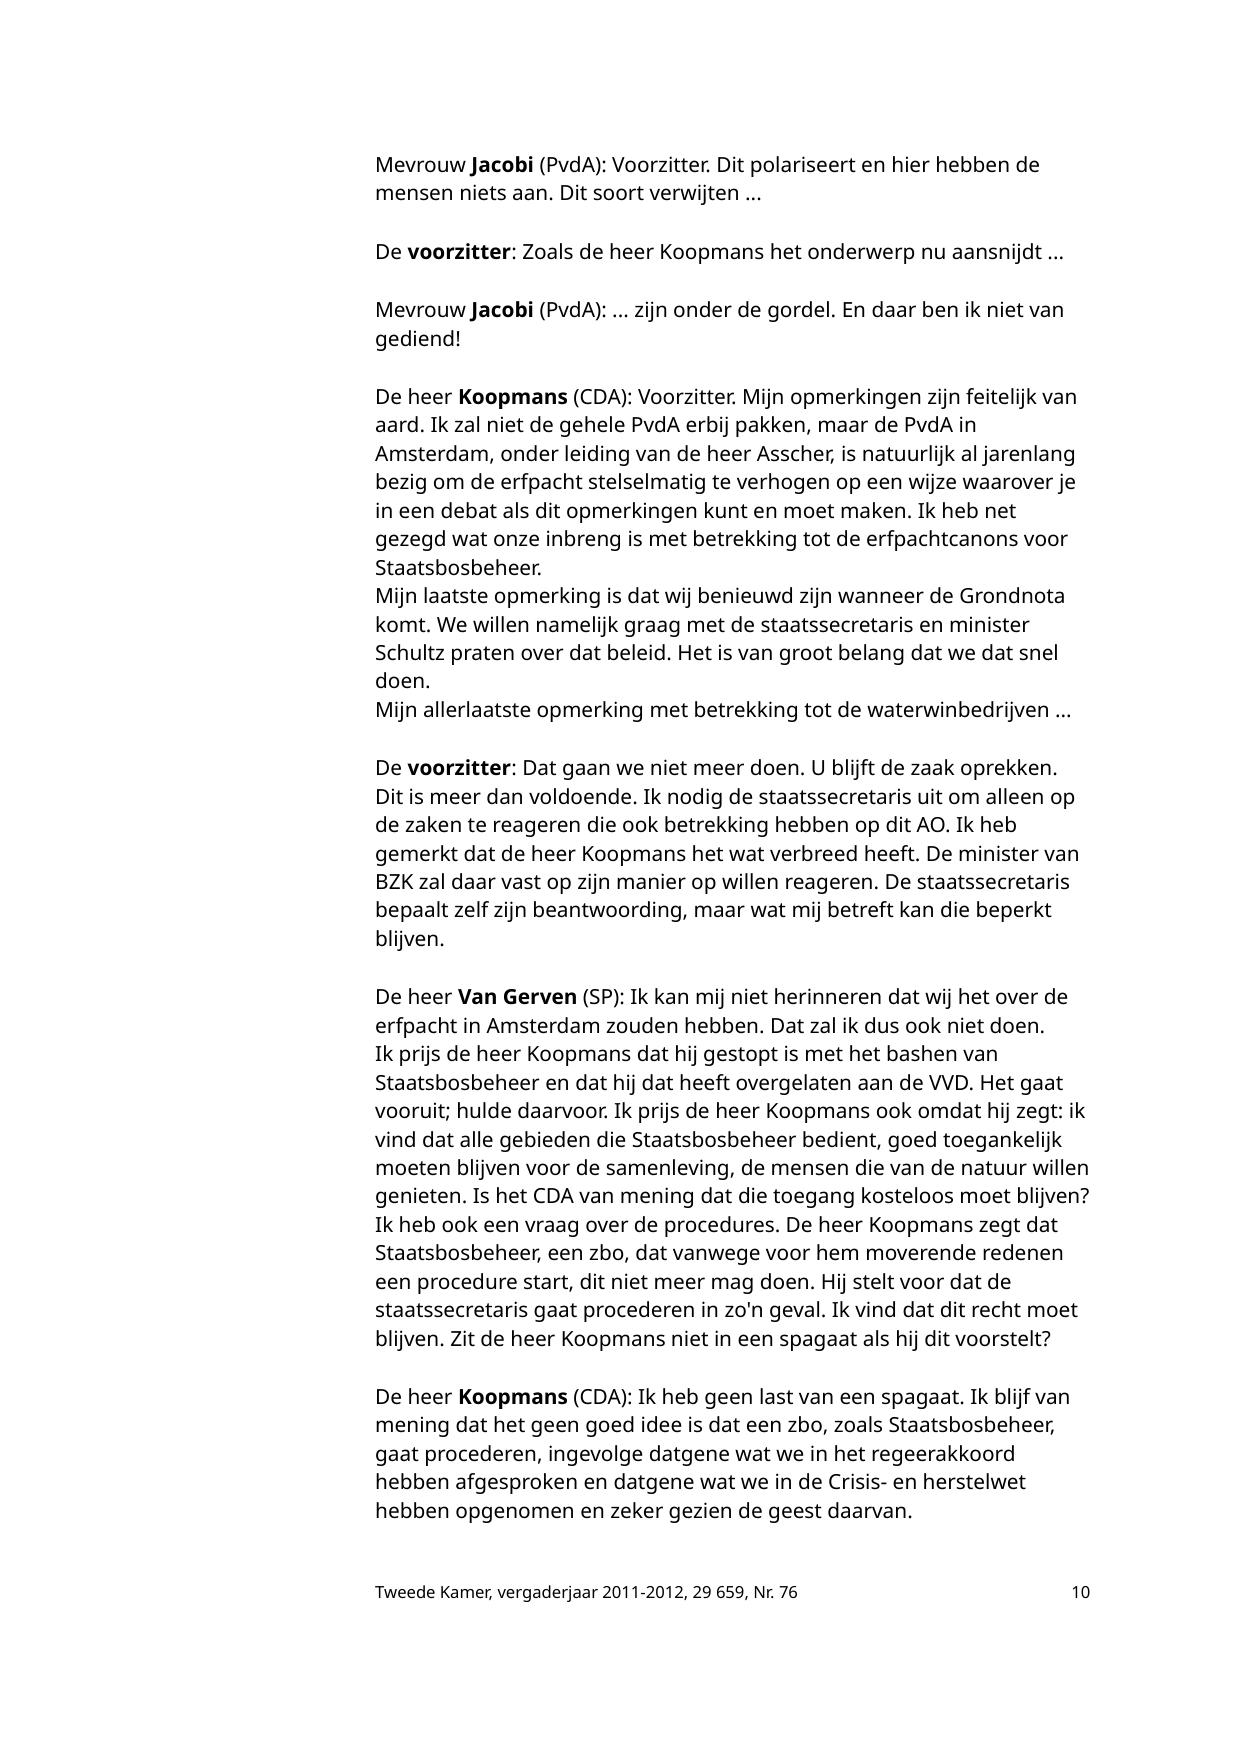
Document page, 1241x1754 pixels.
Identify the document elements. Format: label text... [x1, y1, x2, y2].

text De heer Koopmans (CDA): Voorzitter. Mijn opmerkingen zijn feitelijk van aard. Ik zal niet de gehele PvdA erbij pakken, maar de PvdA in Amsterdam, onder leiding van de heer Asscher, is natuurlijk al jarenlang bezig om de erfpacht stelselmatig te verhogen op een wijze waarover je in een debat als dit opmerkingen kunt en moet maken. Ik heb net gezegd wat onze inbreng is met betrekking tot de erfpachtcanons voor Staatsbosbeheer. [375, 382, 1090, 581]
text Mijn laatste opmerking is dat wij benieuwd zijn wanneer de Grondnota komt. We willen namelijk graag met de staatssecretaris en minister Schultz praten over dat beleid. Het is van groot belang dat we dat snel doen. [375, 581, 1090, 695]
text Mevrouw Jacobi (PvdA): ... zijn onder de gordel. En daar ben ik niet van gediend! [375, 295, 1090, 352]
text De voorzitter: Zoals de heer Koopmans het onderwerp nu aansnijdt ... [375, 237, 1090, 265]
text De heer Van Gerven (SP): Ik kan mij niet herinneren dat wij het over de erfpacht in Amsterdam zouden hebben. Dat zal ik dus ook niet doen. [375, 982, 1090, 1039]
text De heer Koopmans (CDA): Ik heb geen last van een spagaat. Ik blijf van mening dat het geen goed idee is dat een zbo, zoals Staatsbosbeheer, gaat procederen, ingevolge datgene wat we in het regeerakkoord hebben afgesproken en datgene wat we in de Crisis- en herstelwet hebben opgenomen en zeker gezien de geest daarvan. [375, 1382, 1090, 1524]
text Mijn allerlaatste opmerking met betrekking tot de waterwinbedrijven ... [375, 695, 1090, 723]
text Ik prijs de heer Koopmans dat hij gestopt is met het bashen van Staatsbosbeheer en dat hij dat heeft overgelaten aan de VVD. Het gaat vooruit; hulde daarvoor. Ik prijs de heer Koopmans ook omdat hij zegt: ik vind dat alle gebieden die Staatsbosbeheer bedient, goed toegankelijk moeten blijven voor de samenleving, de mensen die van de natuur willen genieten. Is het CDA van mening dat die toegang kosteloos moet blijven? [375, 1039, 1090, 1210]
text Ik heb ook een vraag over de procedures. De heer Koopmans zegt dat Staatsbosbeheer, een zbo, dat vanwege voor hem moverende redenen een procedure start, dit niet meer mag doen. Hij stelt voor dat de staatssecretaris gaat procederen in zo'n geval. Ik vind dat dit recht moet blijven. Zit de heer Koopmans niet in een spagaat als hij dit voorstelt? [375, 1210, 1090, 1352]
text De voorzitter: Dat gaan we niet meer doen. U blijft de zaak oprekken. Dit is meer dan voldoende. Ik nodig de staatssecretaris uit om alleen op de zaken te reageren die ook betrekking hebben op dit AO. Ik heb gemerkt dat de heer Koopmans het wat verbreed heeft. De minister van BZK zal daar vast op zijn manier op willen reageren. De staatssecretaris bepaalt zelf zijn beantwoording, maar wat mij betreft kan die beperkt blijven. [375, 753, 1090, 952]
text Mevrouw Jacobi (PvdA): Voorzitter. Dit polariseert en hier hebben de mensen niets aan. Dit soort verwijten ... [375, 150, 1090, 207]
